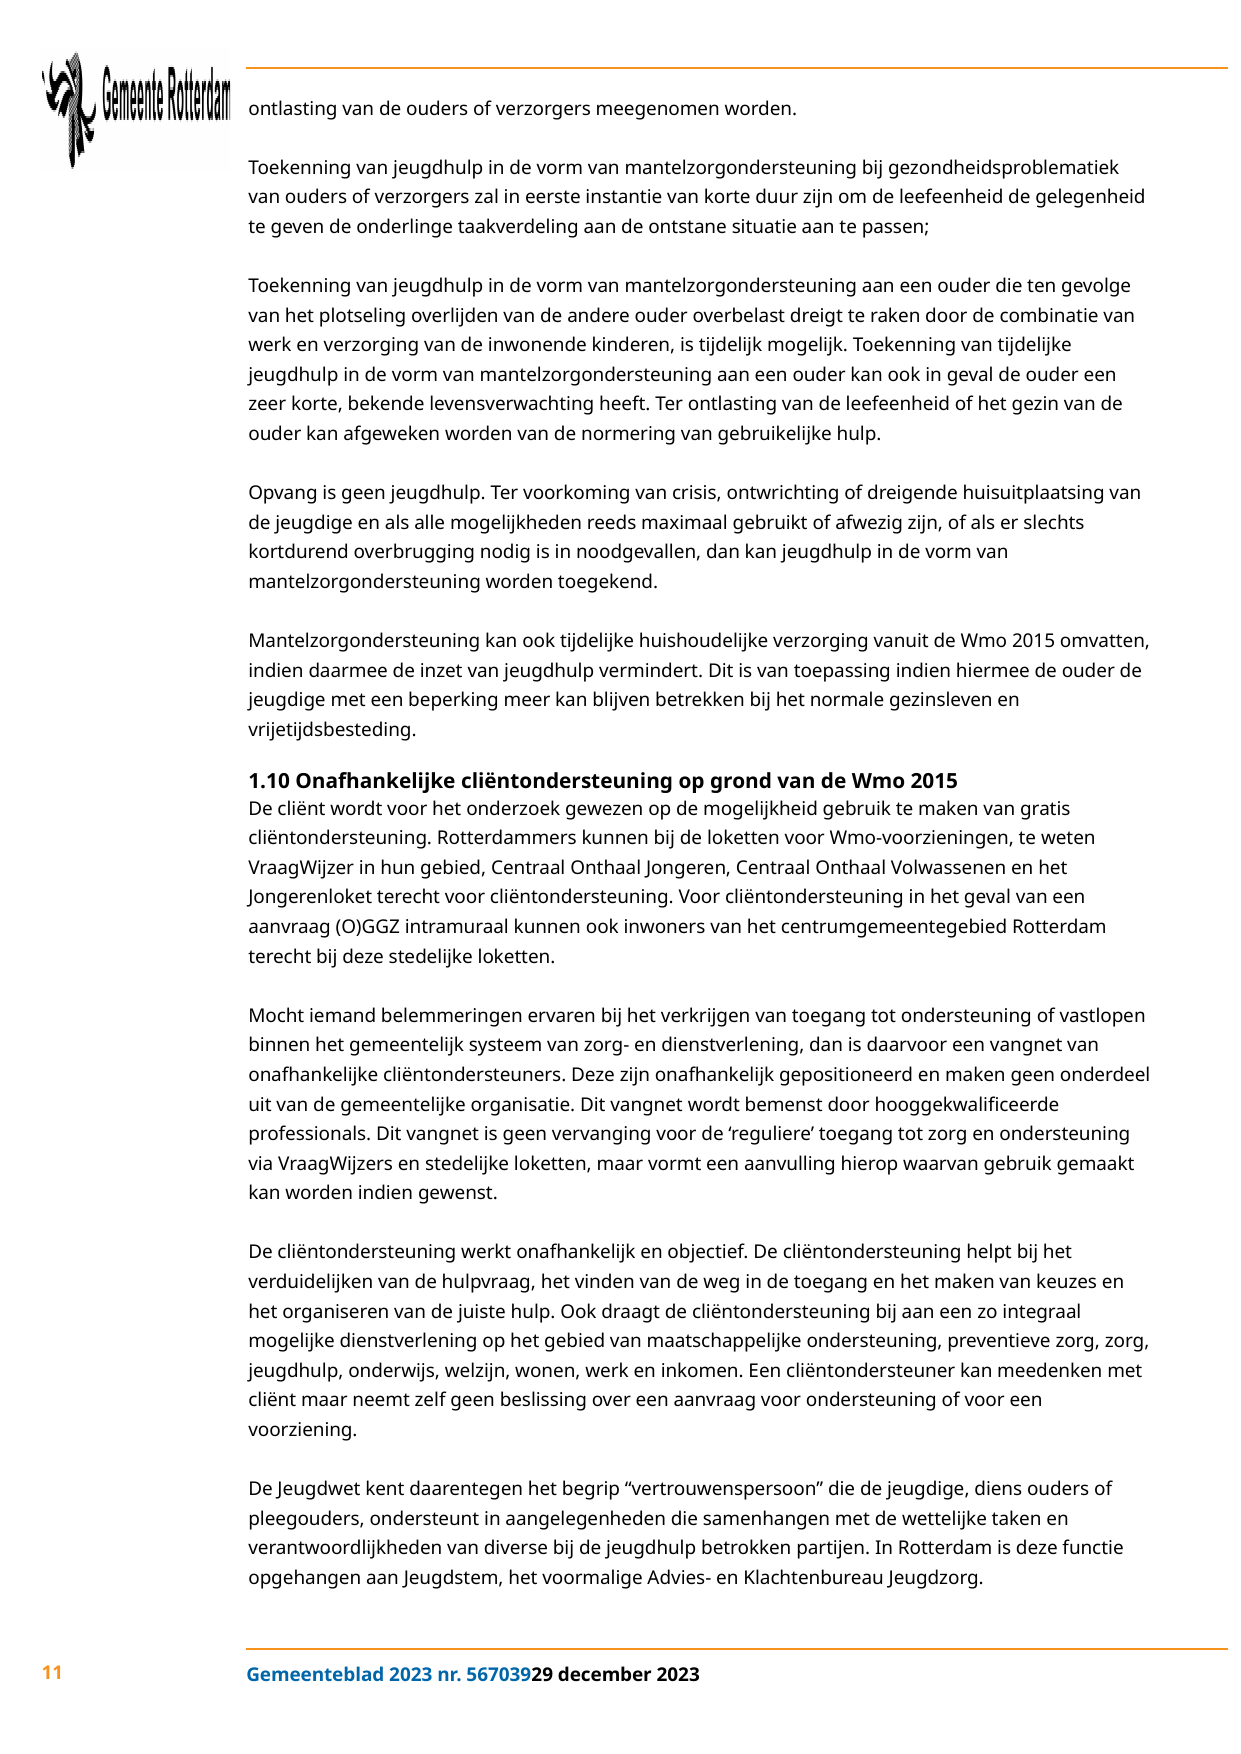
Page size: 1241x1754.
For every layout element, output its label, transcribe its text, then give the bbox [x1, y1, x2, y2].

text De Jeugdwet kent daarentegen het begrip “vertrouwenspersoon” die de jeugdige, diens ouders of pleegouders, ondersteunt in aangelegenheden die samenhangen met de wettelijke taken en verantwoordlijkheden van diverse bij de jeugdhulp betrokken partijen. In Rotterdam is deze functie opgehangen aan Jeugdstem, het voormalige Advies- en Klachtenbureau Jeugdzorg. [248, 1475, 1152, 1590]
picture [41, 47, 231, 172]
text Toekenning van jeugdhulp in de vorm van mantelzorgondersteuning bij gezondheidsproblematiek van ouders of verzorgers zal in eerste instantie van korte duur zijn om de leefeenheid de gelegenheid te geven de onderlinge taakverdeling aan de ontstane situatie aan te passen; [248, 154, 1152, 239]
text Toekenning van jeugdhulp in de vorm van mantelzorgondersteuning aan een ouder die ten gevolge van het plotseling overlijden van de andere ouder overbelast dreigt te raken door de combinatie van werk en verzorging van de inwonende kinderen, is tijdelijk mogelijk. Toekenning van tijdelijke jeugdhulp in de vorm van mantelzorgondersteuning aan een ouder kan ook in geval de ouder een zeer korte, bekende levensverwachting heeft. Ter ontlasting van de leefeenheid of het gezin van de ouder kan afgeweken worden van de normering van gebruikelijke hulp. [248, 272, 1152, 446]
text De cliënt wordt voor het onderzoek gewezen op de mogelijkheid gebruik te maken van gratis cliëntondersteuning. Rotterdammers kunnen bij de loketten voor Wmo-voorzieningen, te weten VraagWijzer in hun gebied, Centraal Onthaal Jongeren, Centraal Onthaal Volwassenen en het Jongerenloket terecht voor cliëntondersteuning. Voor cliëntondersteuning in het geval van een aanvraag (O)GGZ intramuraal kunnen ook inwoners van het centrumgemeentegebied Rotterdam terecht bij deze stedelijke loketten. [248, 795, 1152, 968]
text Opvang is geen jeugdhulp. Ter voorkoming van crisis, ontwrichting of dreigende huisuitplaatsing van de jeugdige en als alle mogelijkheden reeds maximaal gebruikt of afwezig zijn, of als er slechts kortdurend overbrugging nodig is in noodgevallen, dan kan jeugdhulp in de vorm van mantelzorgondersteuning worden toegekend. [248, 479, 1152, 594]
text Mantelzorgondersteuning kan ook tijdelijke huishoudelijke verzorging vanuit de Wmo 2015 omvatten, indien daarmee de inzet van jeugdhulp vermindert. Dit is van toepassing indien hiermee de ouder de jeugdige met een beperking meer kan blijven betrekken bij het normale gezinsleven en vrijetijdsbesteding. [248, 627, 1152, 742]
text ontlasting van de ouders of verzorgers meegenomen worden. [248, 95, 1152, 121]
text 1.10 Onafhankelijke cliëntondersteuning op grond van de Wmo 2015 [248, 766, 1152, 795]
text Mocht iemand belemmeringen ervaren bij het verkrijgen van toegang tot ondersteuning of vastlopen binnen het gemeentelijk systeem van zorg- en dienstverlening, dan is daarvoor een vangnet van onafhankelijke cliëntondersteuners. Deze zijn onafhankelijk gepositioneerd en maken geen onderdeel uit van de gemeentelijke organisatie. Dit vangnet wordt bemenst door hooggekwalificeerde professionals. Dit vangnet is geen vervanging voor de ‘reguliere’ toegang tot zorg en ondersteuning via VraagWijzers en stedelijke loketten, maar vormt een aanvulling hierop waarvan gebruik gemaakt kan worden indien gewenst. [248, 1002, 1152, 1205]
text De cliëntondersteuning werkt onafhankelijk en objectief. De cliëntondersteuning helpt bij het verduidelijken van de hulpvraag, het vinden van de weg in de toegang en het maken van keuzes en het organiseren van de juiste hulp. Ook draagt de cliëntondersteuning bij aan een zo integraal mogelijke dienstverlening op het gebied van maatschappelijke ondersteuning, preventieve zorg, zorg, jeugdhulp, onderwijs, welzijn, wonen, werk en inkomen. Een cliëntondersteuner kan meedenken met cliënt maar neemt zelf geen beslissing over een aanvraag voor ondersteuning of voor een voorziening. [248, 1239, 1152, 1442]
